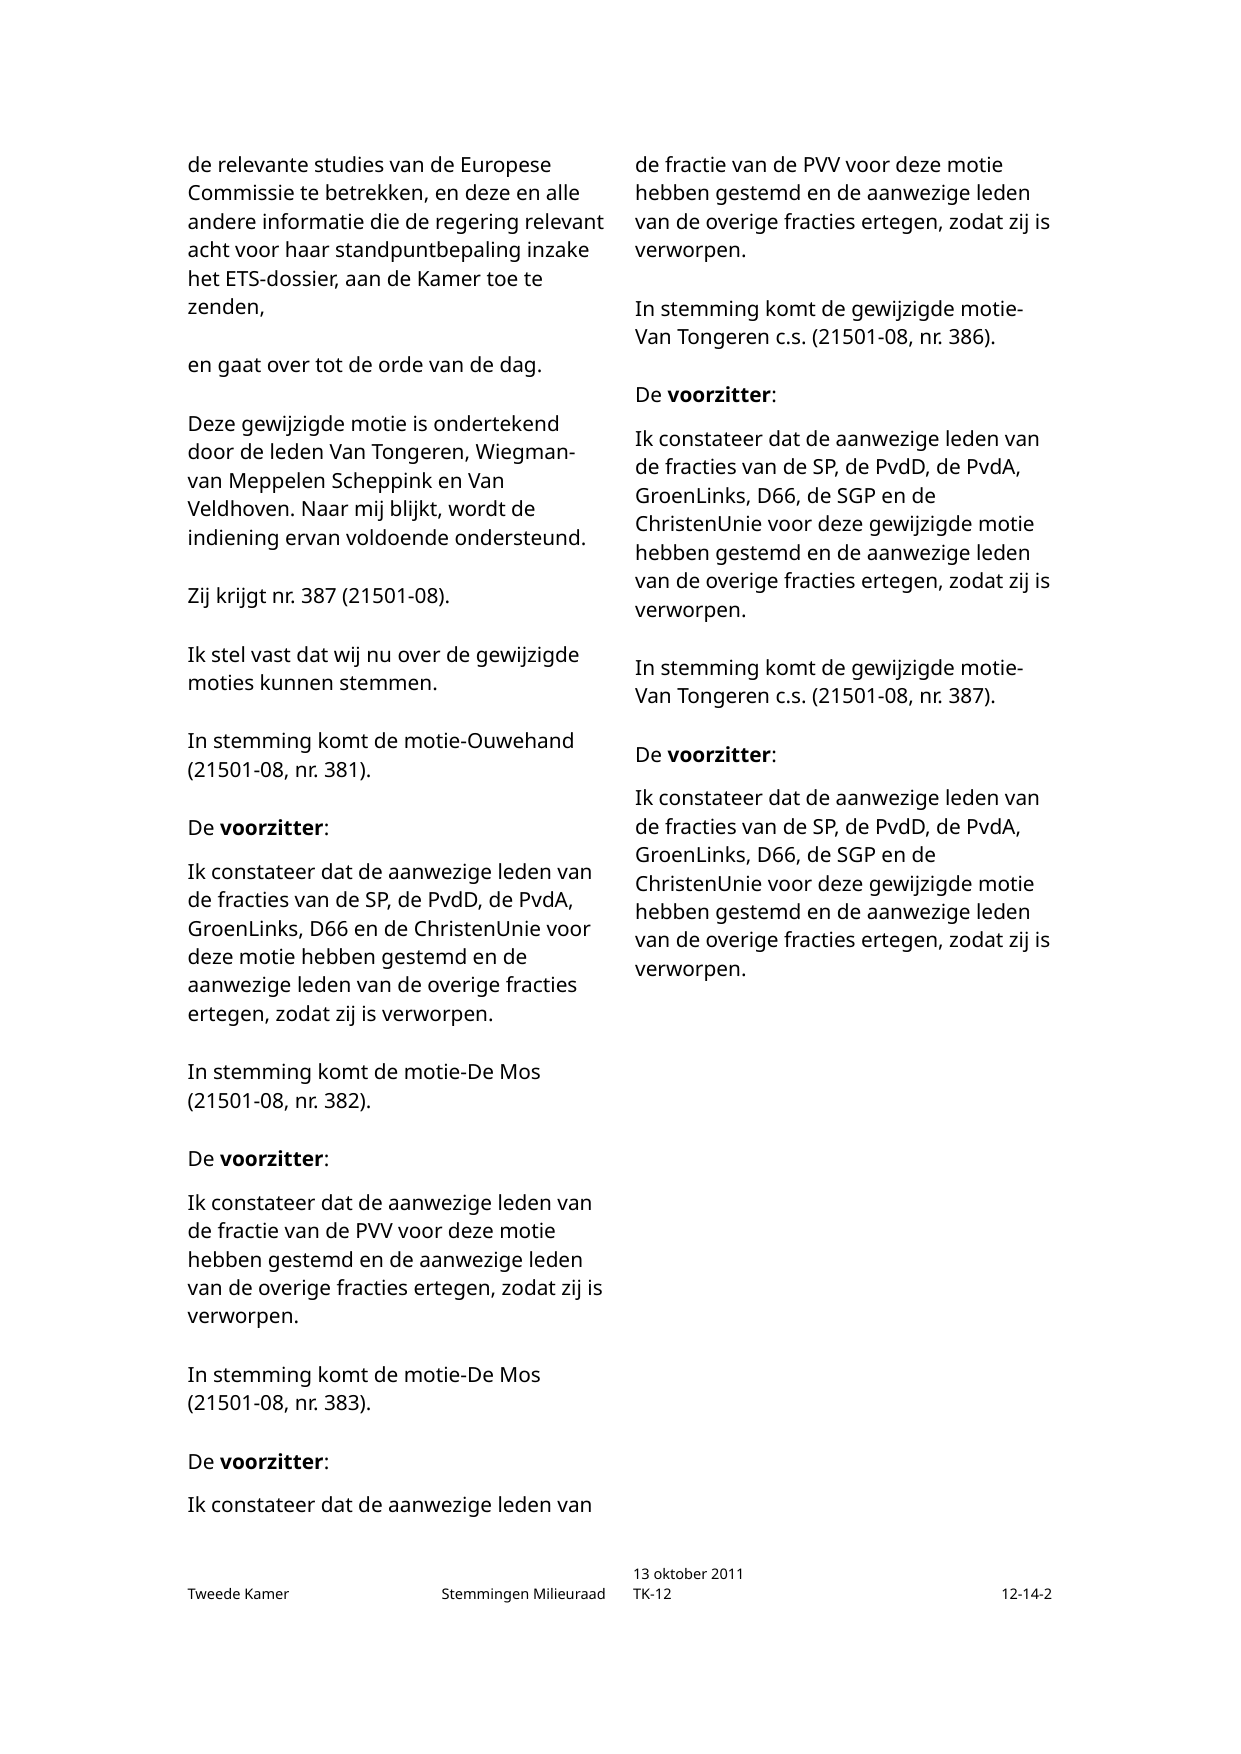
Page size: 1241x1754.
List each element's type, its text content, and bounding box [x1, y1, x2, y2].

text Ik stel vast dat wij nu over de gewijzigde moties kunnen stemmen. [187, 640, 605, 697]
text Ik constateer dat de aanwezige leden van de fracties van de SP, de PvdD, de PvdA, GroenLinks, D66, de SGP en de ChristenUnie voor deze gewijzigde motie hebben gestemd en de aanwezige leden van de overige fracties ertegen, zodat zij is verworpen. [635, 424, 1053, 623]
text Ik constateer dat de aanwezige leden van de fractie van de PVV voor deze motie hebben gestemd en de aanwezige leden van de overige fracties ertegen, zodat zij is verworpen. [187, 1188, 605, 1330]
text Zij krijgt nr. 387 (21501-08). [187, 581, 605, 610]
text Ik constateer dat de aanwezige leden van [187, 1490, 605, 1519]
text De voorzitter: [635, 740, 1053, 768]
text De voorzitter: [187, 1447, 605, 1475]
text Ik constateer dat de aanwezige leden van de fracties van de SP, de PvdD, de PvdA, GroenLinks, D66 en de ChristenUnie voor deze motie hebben gestemd en de aanwezige leden van de overige fracties ertegen, zodat zij is verworpen. [187, 857, 605, 1027]
text de fractie van de PVV voor deze motie hebben gestemd en de aanwezige leden van de overige fracties ertegen, zodat zij is verworpen. [635, 150, 1053, 264]
text De voorzitter: [187, 813, 605, 842]
text In stemming komt de motie-De Mos (21501-08, nr. 383). [187, 1360, 605, 1417]
text In stemming komt de motie-Ouwehand (21501-08, nr. 381). [187, 727, 605, 783]
text De voorzitter: [187, 1144, 605, 1173]
text de relevante studies van de Europese Commissie te betrekken, en deze en alle andere informatie die de regering relevant acht voor haar standpuntbepaling inzake het ETS-dossier, aan de Kamer toe te zenden, [187, 150, 605, 321]
text en gaat over tot de orde van de dag. [187, 351, 605, 379]
text In stemming komt de gewijzigde motie-Van Tongeren c.s. (21501-08, nr. 386). [635, 294, 1053, 351]
text Ik constateer dat de aanwezige leden van de fracties van de SP, de PvdD, de PvdA, GroenLinks, D66, de SGP en de ChristenUnie voor deze gewijzigde motie hebben gestemd en de aanwezige leden van de overige fracties ertegen, zodat zij is verworpen. [635, 783, 1053, 982]
text De voorzitter: [635, 381, 1053, 409]
text In stemming komt de gewijzigde motie-Van Tongeren c.s. (21501-08, nr. 387). [635, 653, 1053, 710]
text Deze gewijzigde motie is ondertekend door de leden Van Tongeren, Wiegman-van Meppelen Scheppink en Van Veldhoven. Naar mij blijkt, wordt de indiening ervan voldoende ondersteund. [187, 409, 605, 551]
text In stemming komt de motie-De Mos (21501-08, nr. 382). [187, 1057, 605, 1114]
